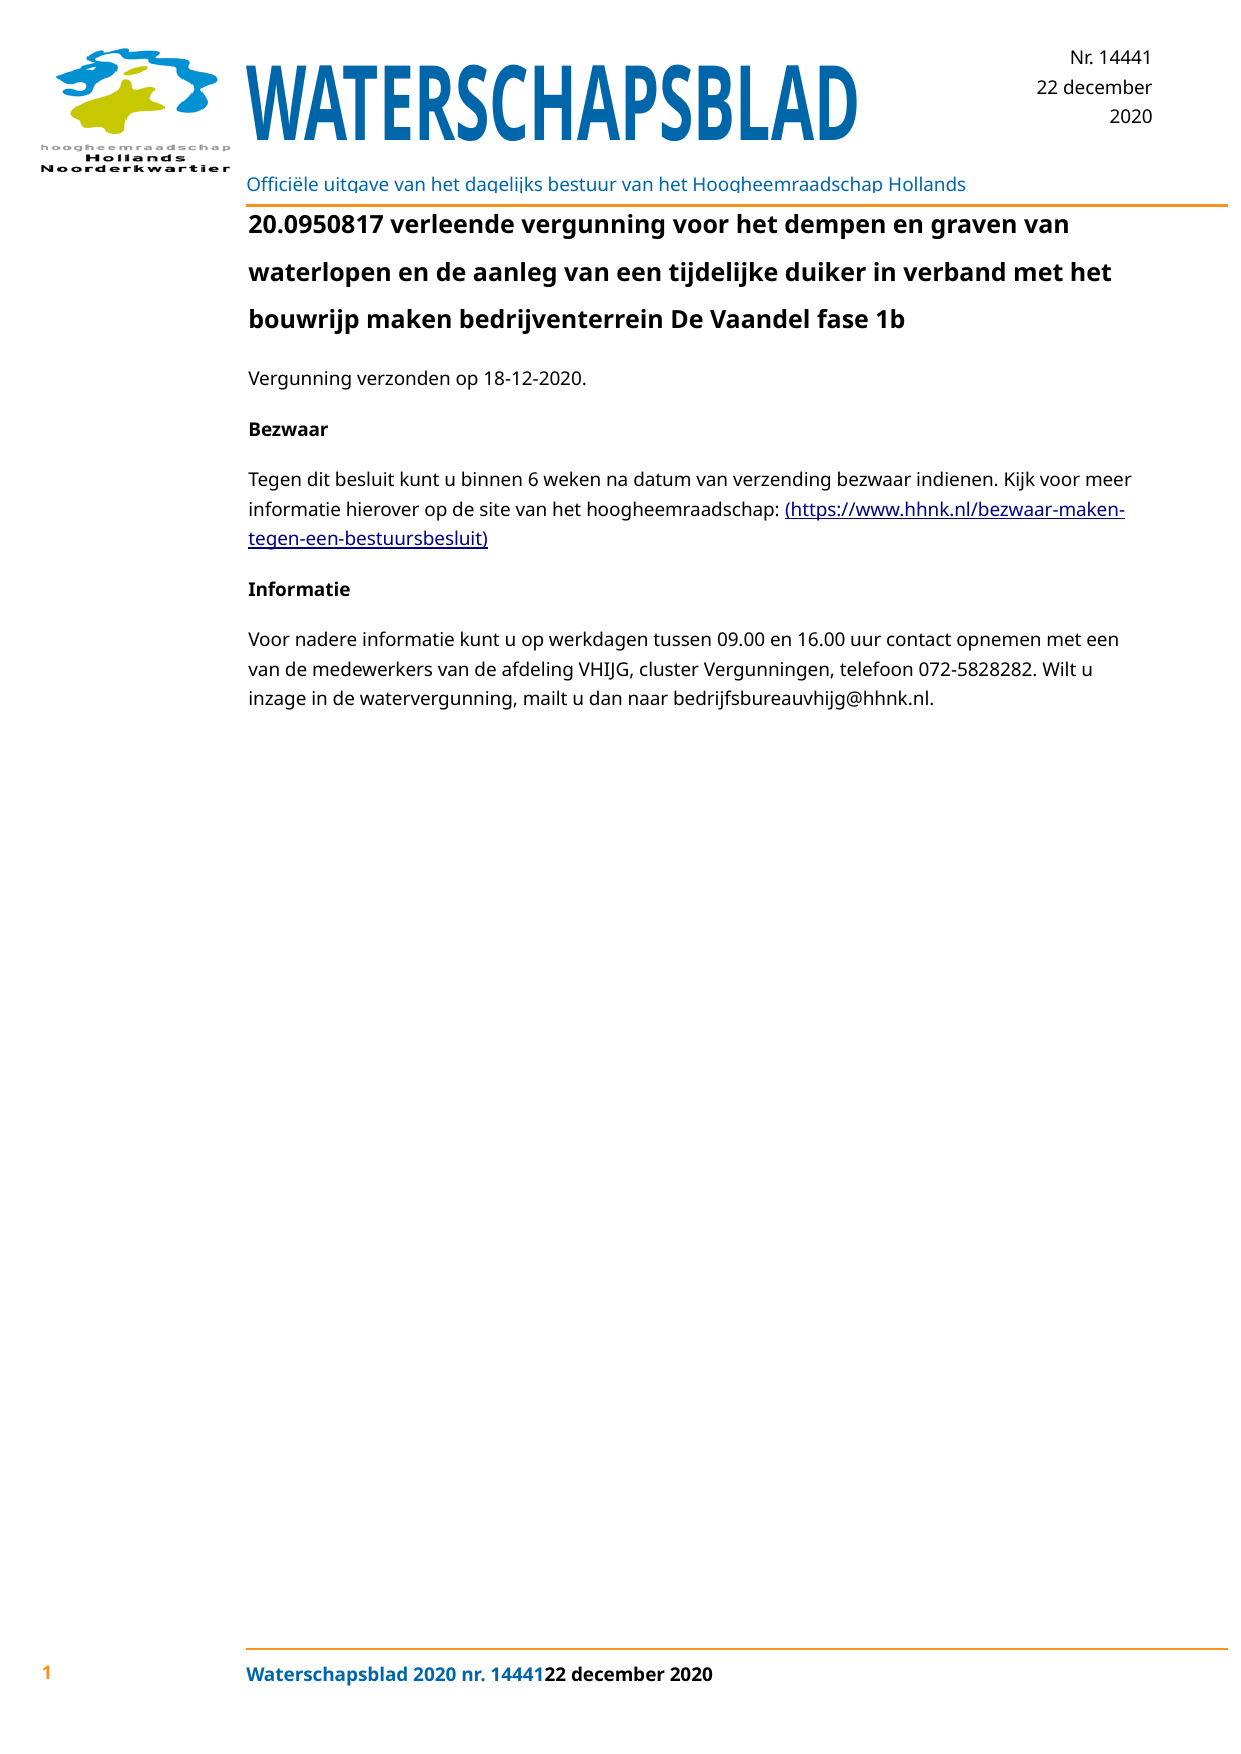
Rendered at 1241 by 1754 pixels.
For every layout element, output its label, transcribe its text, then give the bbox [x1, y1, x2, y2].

text 20.0950817 verleende vergunning voor het dempen en graven van waterlopen en de aanleg van een tijdelijke duiker in verband met het bouwrijp maken bedrijventerrein De Vaandel fase 1b [248, 207, 1152, 336]
text Bezwaar [248, 416, 1152, 442]
text Vergunning verzonden op 18-12-2020. [248, 366, 1152, 391]
text Informatie [248, 576, 1152, 602]
text Tegen dit besluit kunt u binnen 6 weken na datum van verzending bezwaar indienen. Kijk voor meer informatie hierover op de site van het hoogheemraadschap: (https://www.hhnk.nl/bezwaar-maken-tegen-een-bestuursbesluit) [248, 466, 1152, 551]
picture [41, 47, 231, 172]
text Voor nadere informatie kunt u op werkdagen tussen 09.00 en 16.00 uur contact opnemen met een van de medewerkers van de afdeling VHIJG, cluster Vergunningen, telefoon 072-5828282. Wilt u inzage in de watervergunning, mailt u dan naar bedrijfsbureauvhijg@hhnk.nl. [248, 626, 1152, 711]
